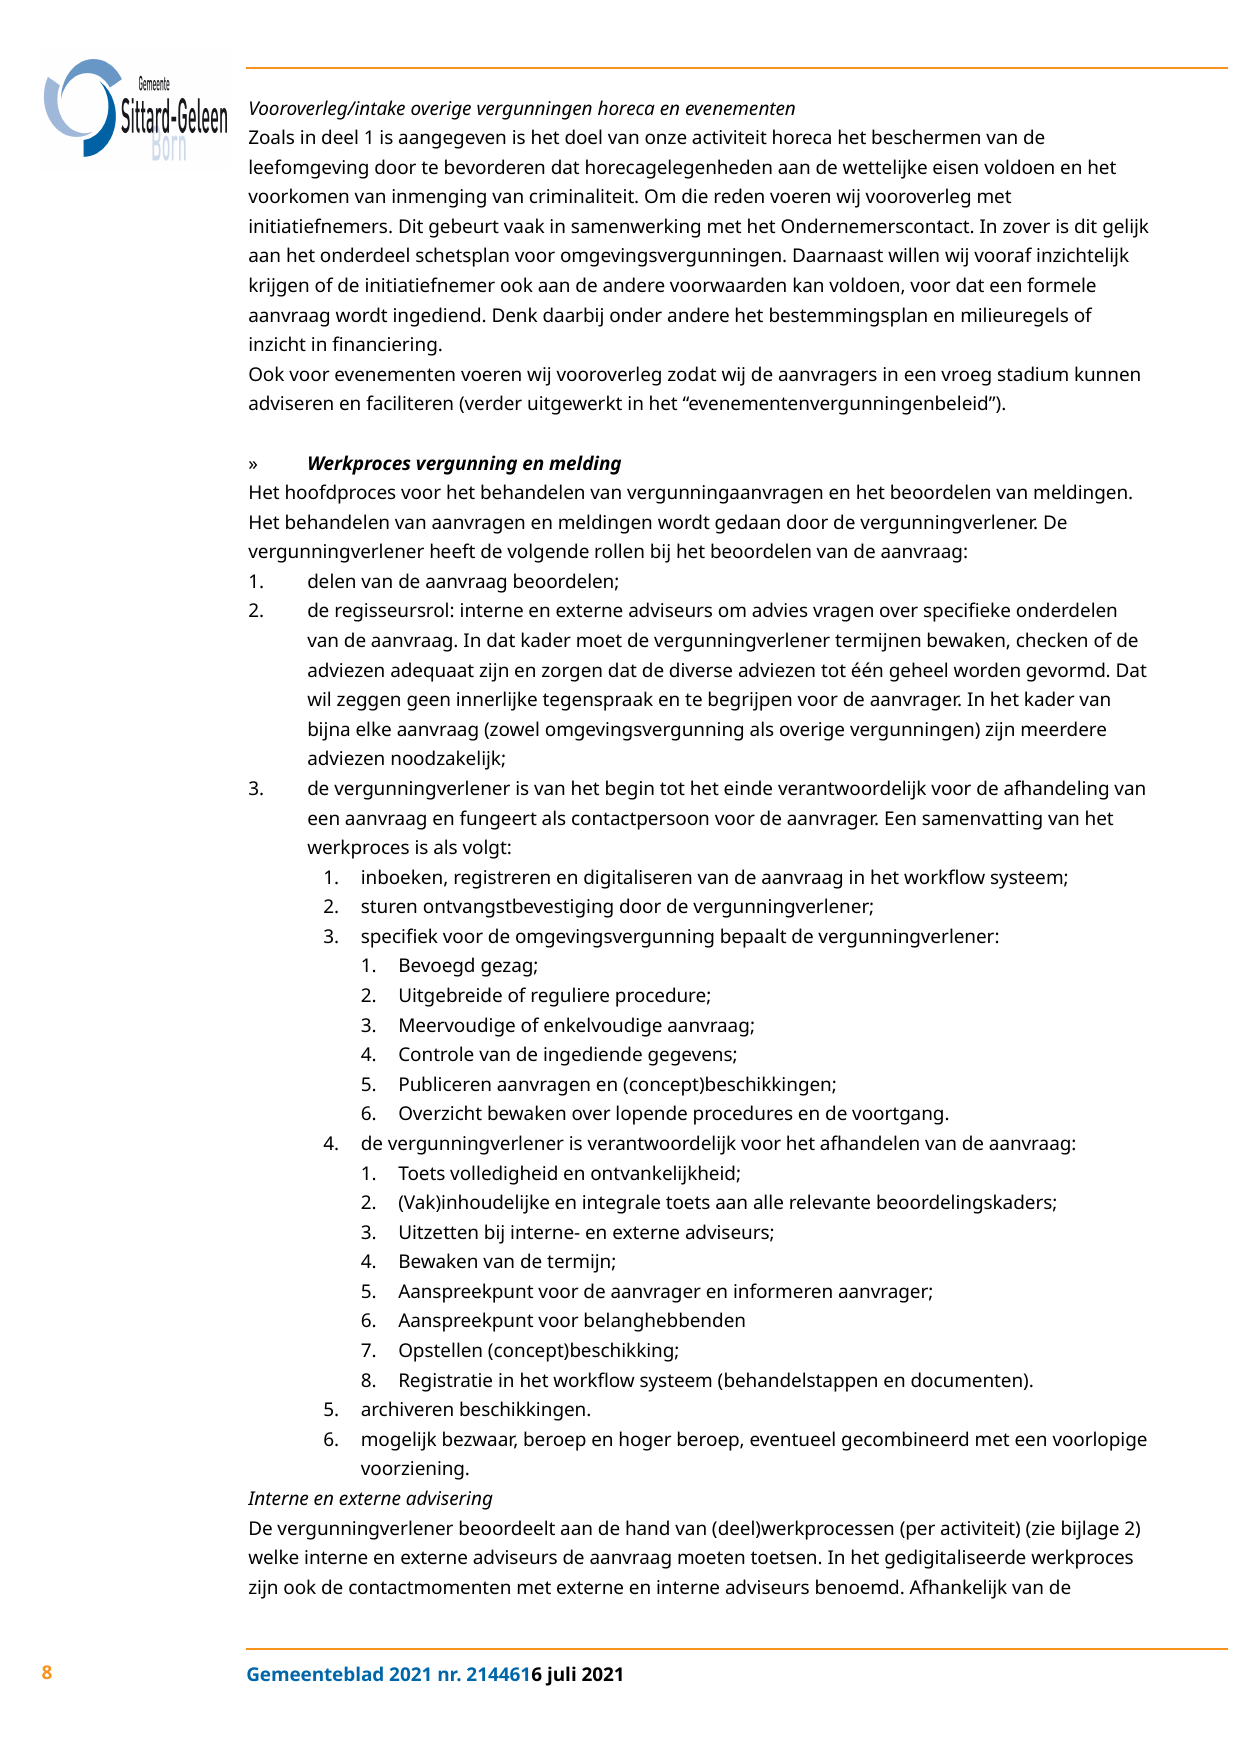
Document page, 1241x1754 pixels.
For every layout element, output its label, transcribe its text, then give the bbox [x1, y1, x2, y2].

text Ook voor evenementen voeren wij vooroverleg zodat wij de aanvragers in een vroeg stadium kunnen adviseren en faciliteren (verder uitgewerkt in het “evenementenvergunningenbeleid”). [248, 361, 1152, 416]
list delen van de aanvraag beoordelen; [248, 568, 1152, 594]
list Meervoudige of enkelvoudige aanvraag; [361, 1012, 1152, 1038]
picture [41, 47, 231, 172]
text Het hoofdproces voor het behandelen van vergunningaanvragen en het beoordelen van meldingen. Het behandelen van aanvragen en meldingen wordt gedaan door de vergunningverlener. De vergunningverlener heeft de volgende rollen bij het beoordelen van de aanvraag: [248, 479, 1152, 564]
list Opstellen (concept)beschikking; [361, 1337, 1152, 1363]
list Overzicht bewaken over lopende procedures en de voortgang. [361, 1101, 1152, 1126]
text Interne en externe advisering [248, 1485, 1152, 1511]
list Uitzetten bij interne- en externe adviseurs; [361, 1219, 1152, 1245]
text Vooroverleg/intake overige vergunningen horeca en evenementen [248, 95, 1152, 121]
list sturen ontvangstbevestiging door de vergunningverlener; [323, 893, 1152, 919]
list (Vak)inhoudelijke en integrale toets aan alle relevante beoordelingskaders; [361, 1189, 1152, 1215]
list specifiek voor de omgevingsvergunning bepaalt de vergunningverlener: [323, 923, 1152, 949]
list Bewaken van de termijn; [361, 1248, 1152, 1274]
list inboeken, registreren en digitaliseren van de aanvraag in het workflow systeem; [323, 864, 1152, 890]
list de vergunningverlener is verantwoordelijk voor het afhandelen van de aanvraag: [323, 1130, 1152, 1156]
list Toets volledigheid en ontvankelijkheid; [361, 1160, 1152, 1186]
list mogelijk bezwaar, beroep en hoger beroep, eventueel gecombineerd met een voorlopige voorziening. [323, 1426, 1152, 1481]
list de regisseursrol: interne en externe adviseurs om advies vragen over specifieke onderdelen van de aanvraag. In dat kader moet de vergunningverlener termijnen bewaken, checken of de adviezen adequaat zijn en zorgen dat de diverse adviezen tot één geheel worden gevormd. Dat wil zeggen geen innerlijke tegenspraak en te begrijpen voor de aanvrager. In het kader van bijna elke aanvraag (zowel omgevingsvergunning als overige vergunningen) zijn meerdere adviezen noodzakelijk; [248, 598, 1152, 771]
text De vergunningverlener beoordeelt aan de hand van (deel)werkprocessen (per activiteit) (zie bijlage 2) welke interne en externe adviseurs de aanvraag moeten toetsen. In het gedigitaliseerde werkproces zijn ook de contactmomenten met externe en interne adviseurs benoemd. Afhankelijk van de [248, 1515, 1152, 1600]
list de vergunningverlener is van het begin tot het einde verantwoordelijk voor de afhandeling van een aanvraag en fungeert als contactpersoon voor de aanvrager. Een samenvatting van het werkproces is als volgt: [248, 775, 1152, 860]
text Zoals in deel 1 is aangegeven is het doel van onze activiteit horeca het beschermen van de leefomgeving door te bevorderen dat horecagelegenheden aan de wettelijke eisen voldoen en het voorkomen van inmenging van criminaliteit. Om die reden voeren wij vooroverleg met initiatiefnemers. Dit gebeurt vaak in samenwerking met het Ondernemerscontact. In zover is dit gelijk aan het onderdeel schetsplan voor omgevingsvergunningen. Daarnaast willen wij vooraf inzichtelijk krijgen of de initiatiefnemer ook aan de andere voorwaarden kan voldoen, voor dat een formele aanvraag wordt ingediend. Denk daarbij onder andere het bestemmingsplan en milieuregels of inzicht in financiering. [248, 124, 1152, 357]
list Aanspreekpunt voor de aanvrager en informeren aanvrager; [361, 1278, 1152, 1304]
list Aanspreekpunt voor belanghebbenden [361, 1308, 1152, 1333]
list Publiceren aanvragen en (concept)beschikkingen; [361, 1071, 1152, 1097]
list Controle van de ingediende gegevens; [361, 1041, 1152, 1067]
list archiveren beschikkingen. [323, 1396, 1152, 1422]
list Werkproces vergunning en melding [248, 450, 1152, 476]
list Uitgebreide of reguliere procedure; [361, 982, 1152, 1008]
list Registratie in het workflow systeem (behandelstappen en documenten). [361, 1367, 1152, 1393]
list Bevoegd gezag; [361, 953, 1152, 978]
